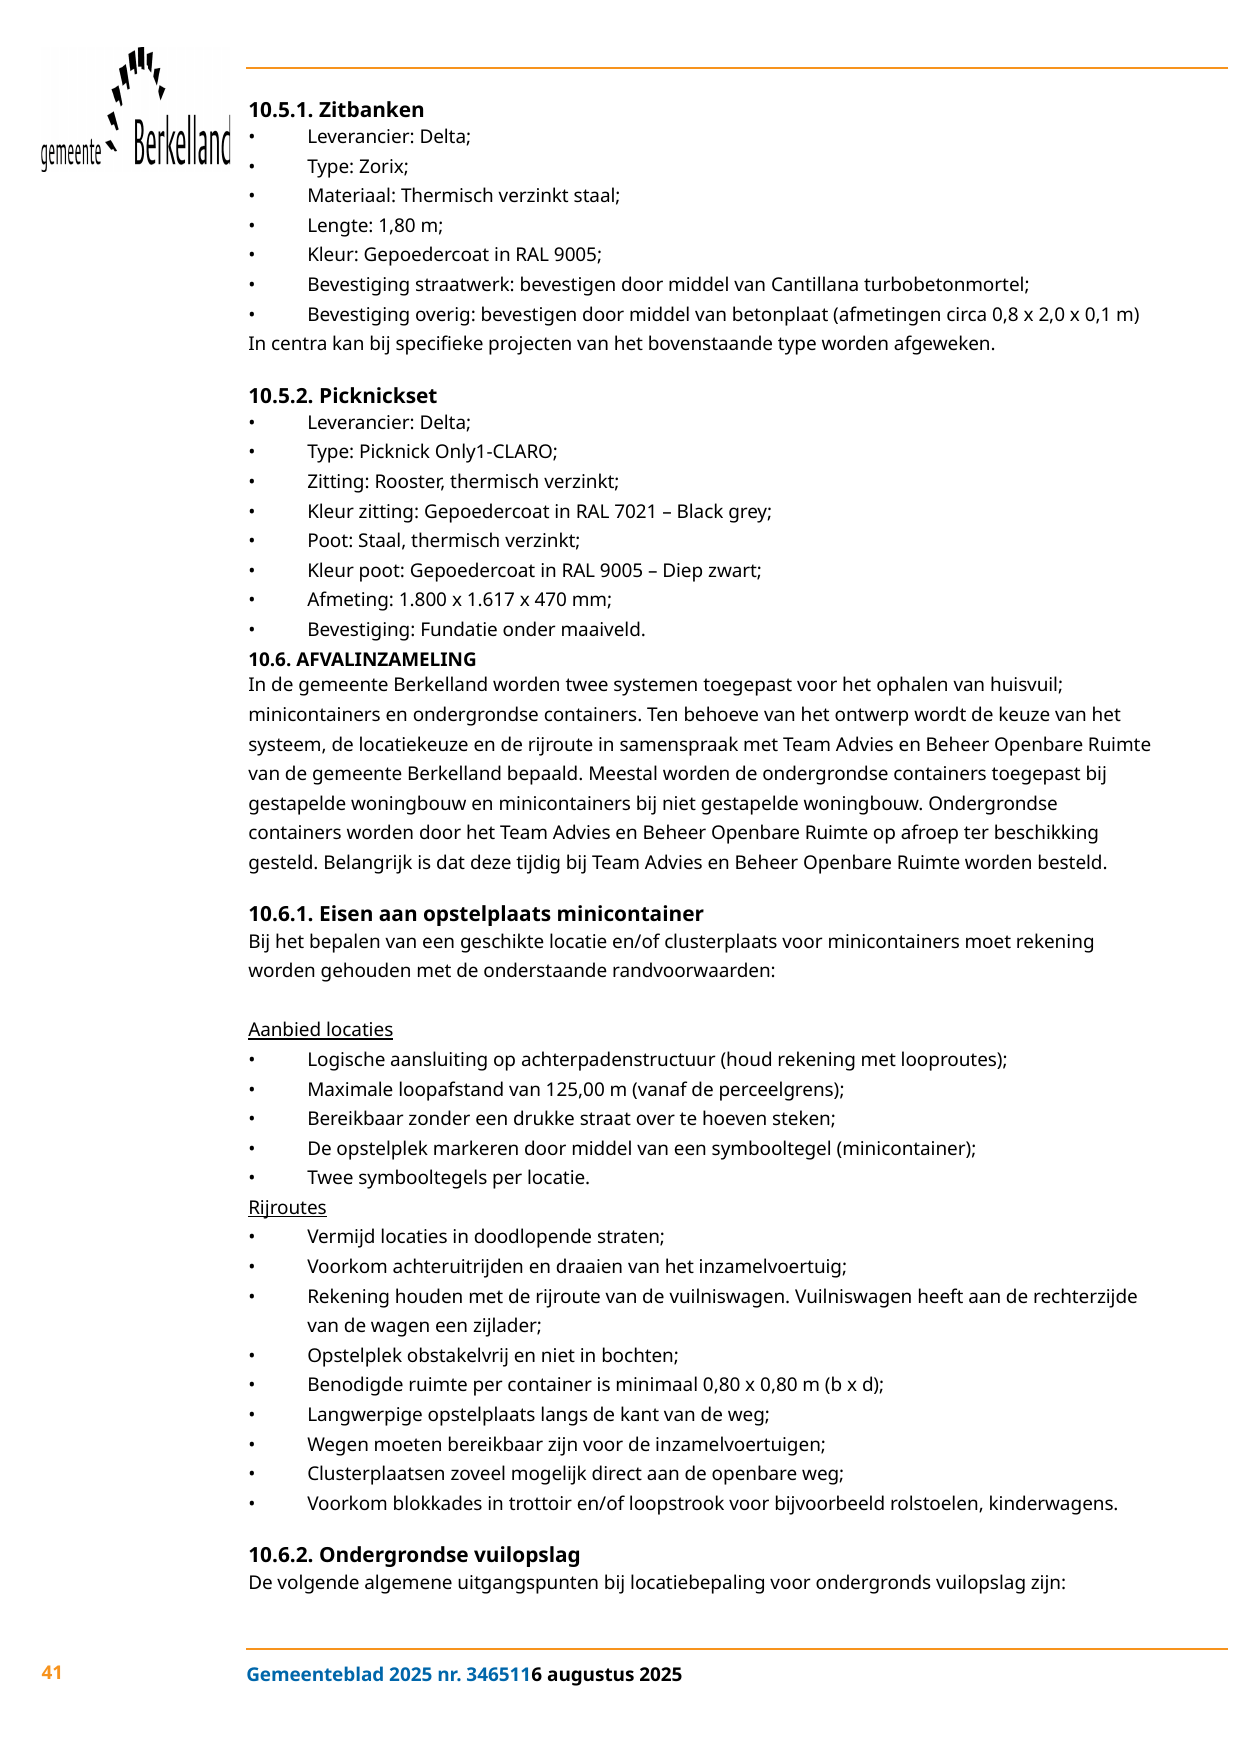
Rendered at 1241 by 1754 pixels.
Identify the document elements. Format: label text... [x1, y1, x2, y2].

list Zitting: Rooster, thermisch verzinkt; [248, 468, 1152, 494]
list Leverancier: Delta; [248, 123, 1152, 149]
list Maximale loopafstand van 125,00 m (vanaf de perceelgrens); [248, 1076, 1152, 1102]
text 10.5.2. Picknickset [248, 381, 1152, 409]
text In centra kan bij specifieke projecten van het bovenstaande type worden afgeweken. [248, 330, 1152, 356]
text 10.6.2. Ondergrondse vuilopslag [248, 1540, 1152, 1569]
list Leverancier: Delta; [248, 409, 1152, 435]
list Poot: Staal, thermisch verzinkt; [248, 527, 1152, 553]
list Benodigde ruimte per container is minimaal 0,80 x 0,80 m (b x d); [248, 1372, 1152, 1397]
text 10.6.1. Eisen aan opstelplaats minicontainer [248, 899, 1152, 928]
list Opstelplek obstakelvrij en niet in bochten; [248, 1342, 1152, 1368]
list Type: Zorix; [248, 153, 1152, 178]
list Rekening houden met de rijroute van de vuilniswagen. Vuilniswagen heeft aan de rechterzijde van de wagen een zijlader; [248, 1283, 1152, 1338]
list Vermijd locaties in doodlopende straten; [248, 1224, 1152, 1249]
list Logische aansluiting op achterpadenstructuur (houd rekening met looproutes); [248, 1046, 1152, 1072]
list De opstelplek markeren door middel van een symbooltegel (minicontainer); [248, 1135, 1152, 1161]
text Aanbied locaties [248, 1017, 1152, 1042]
list Voorkom achteruitrijden en draaien van het inzamelvoertuig; [248, 1253, 1152, 1279]
list Langwerpige opstelplaats langs de kant van de weg; [248, 1401, 1152, 1427]
list Bevestiging overig: bevestigen door middel van betonplaat (afmetingen circa 0,8 x 2,0 x 0,1 m) [248, 301, 1152, 326]
list Materiaal: Thermisch verzinkt staal; [248, 182, 1152, 208]
list Clusterplaatsen zoveel mogelijk direct aan de openbare weg; [248, 1460, 1152, 1486]
list Bevestiging: Fundatie onder maaiveld. [248, 616, 1152, 642]
picture [41, 47, 231, 172]
list Bevestiging straatwerk: bevestigen door middel van Cantillana turbobetonmortel; [248, 271, 1152, 297]
text 10.5.1. Zitbanken [248, 95, 1152, 123]
list Wegen moeten bereikbaar zijn voor de inzamelvoertuigen; [248, 1431, 1152, 1457]
list Afmeting: 1.800 x 1.617 x 470 mm; [248, 587, 1152, 612]
list Kleur: Gepoedercoat in RAL 9005; [248, 242, 1152, 267]
list Kleur zitting: Gepoedercoat in RAL 7021 – Black grey; [248, 498, 1152, 524]
text Rijroutes [248, 1194, 1152, 1220]
list Type: Picknick Only1-CLARO; [248, 439, 1152, 464]
text Bij het bepalen van een geschikte locatie en/of clusterplaats voor minicontainers moet rekening worden gehouden met de onderstaande randvoorwaarden: [248, 928, 1152, 983]
list Lengte: 1,80 m; [248, 212, 1152, 238]
list Kleur poot: Gepoedercoat in RAL 9005 – Diep zwart; [248, 557, 1152, 583]
text 10.6. AFVALINZAMELING [248, 646, 1152, 672]
list Bereikbaar zonder een drukke straat over te hoeven steken; [248, 1105, 1152, 1131]
text In de gemeente Berkelland worden twee systemen toegepast voor het ophalen van huisvuil; minicontainers en ondergrondse containers. Ten behoeve van het ontwerp wordt de keuze van het systeem, de locatiekeuze en de rijroute in samenspraak met Team Advies en Beheer Openbare Ruimte van de gemeente Berkelland bepaald. Meestal worden de ondergrondse containers toegepast bij gestapelde woningbouw en minicontainers bij niet gestapelde woningbouw. Ondergrondse containers worden door het Team Advies en Beheer Openbare Ruimte op afroep ter beschikking gesteld. Belangrijk is dat deze tijdig bij Team Advies en Beheer Openbare Ruimte worden besteld. [248, 672, 1152, 875]
list Voorkom blokkades in trottoir en/of loopstrook voor bijvoorbeeld rolstoelen, kinderwagens. [248, 1490, 1152, 1516]
list Twee symbooltegels per locatie. [248, 1164, 1152, 1190]
text De volgende algemene uitgangspunten bij locatiebepaling voor ondergronds vuilopslag zijn: [248, 1569, 1152, 1594]
